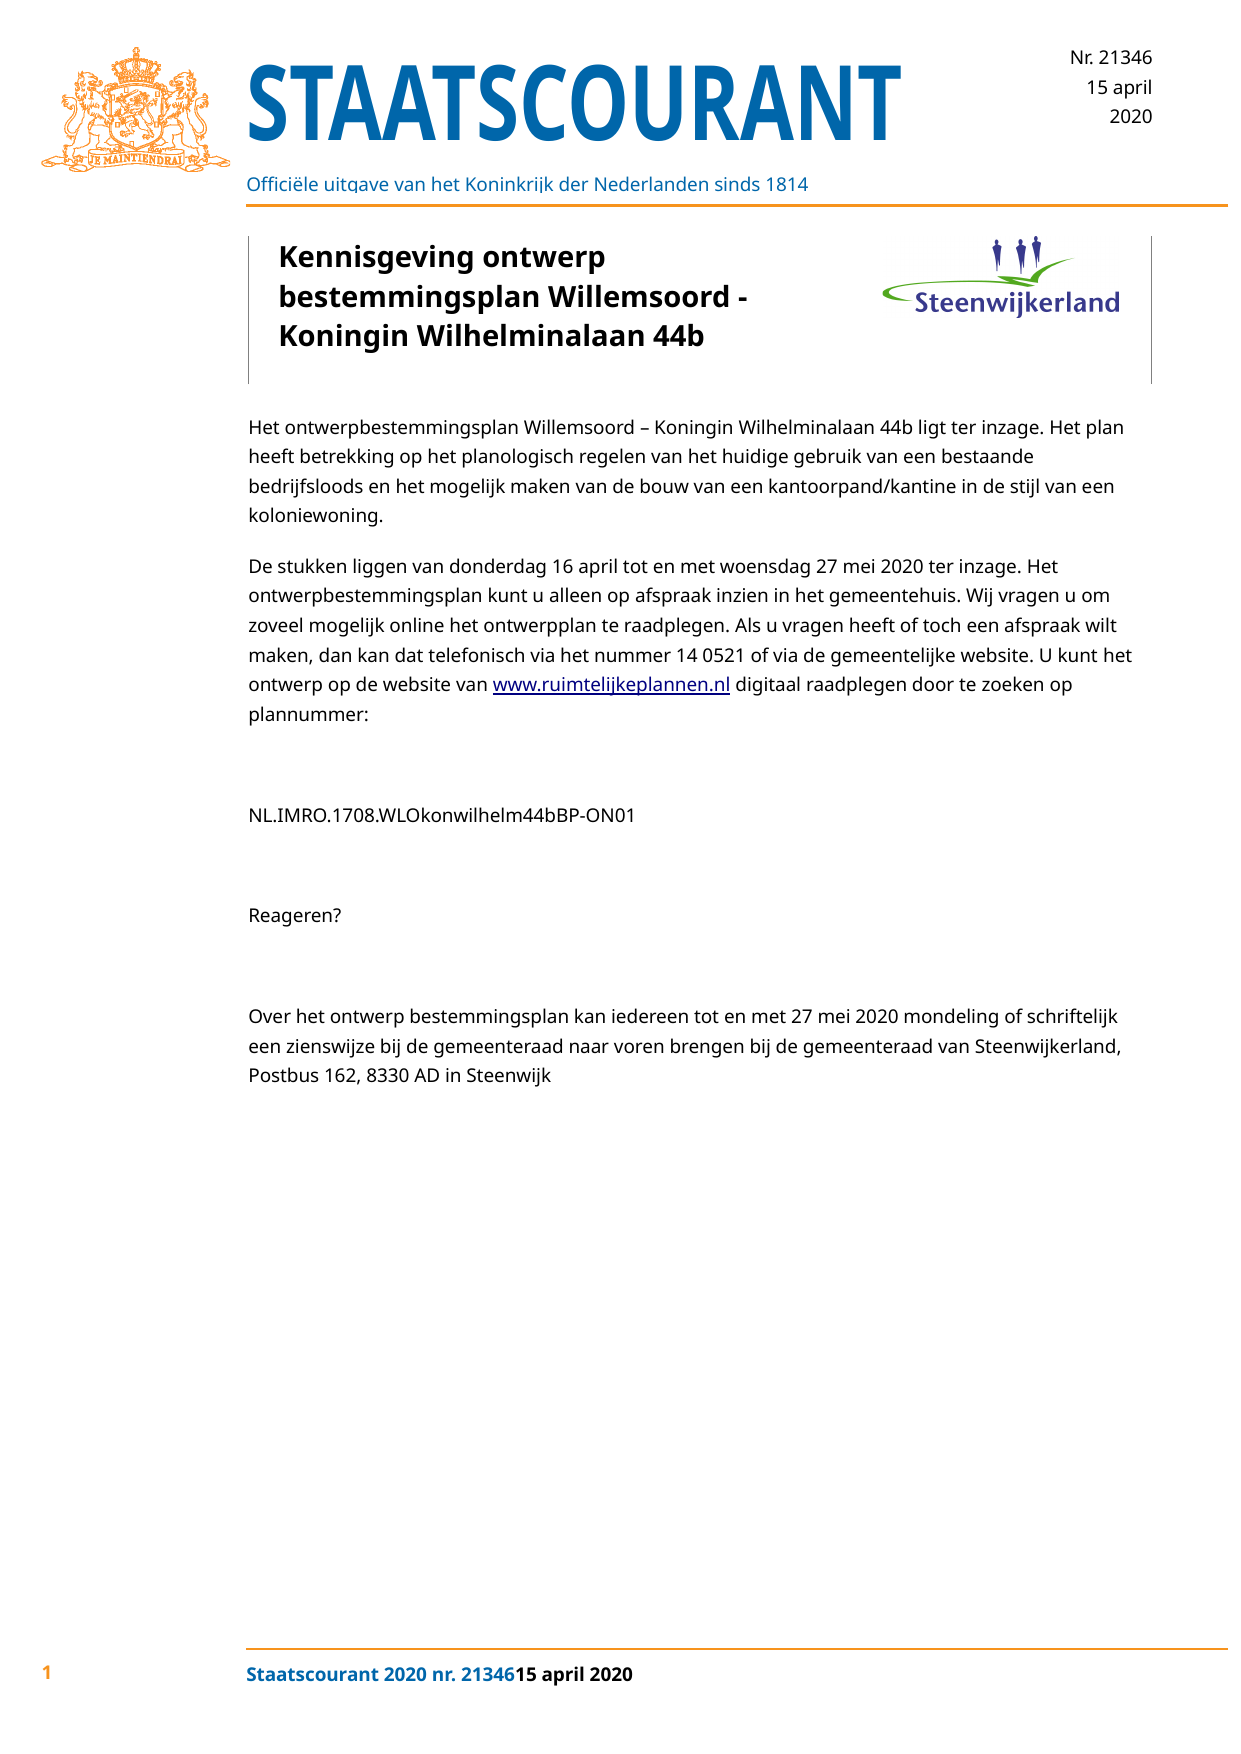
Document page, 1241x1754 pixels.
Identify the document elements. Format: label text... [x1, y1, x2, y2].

table_header [850, 236, 1151, 384]
text De stukken liggen van donderdag 16 april tot en met woensdag 27 mei 2020 ter inzage. Het ontwerpbestemmingsplan kunt u alleen op afspraak inzien in het gemeentehuis. Wij vragen u om zoveel mogelijk online het ontwerpplan te raadplegen. Als u vragen heeft of toch een afspraak wilt maken, dan kan dat telefonisch via het nummer 14 0521 of via de gemeentelijke website. U kunt het ontwerp op de website van www.ruimtelijkeplannen.nl digitaal raadplegen door te zoeken op plannummer: [248, 553, 1152, 727]
text Het ontwerpbestemmingsplan Willemsoord – Koningin Wilhelminalaan 44b ligt ter inzage. Het plan heeft betrekking op het planologisch regelen van het huidige gebruik van een bestaande bedrijfsloods en het mogelijk maken van de bouw van een kantoorpand/kantine in de stijl van een koloniewoning. [248, 414, 1152, 528]
picture [41, 47, 231, 172]
picture [882, 236, 1119, 318]
text Over het ontwerp bestemmingsplan kan iedereen tot en met 27 mei 2020 mondeling of schriftelijk een zienswijze bij de gemeenteraad naar voren brengen bij de gemeenteraad van Steenwijkerland, Postbus 162, 8330 AD in Steenwijk [248, 1003, 1152, 1088]
text Reageren? [248, 903, 1152, 928]
table_header Kennisgeving ontwerp bestemmingsplan Willemsoord - Koningin Wilhelminalaan 44b [249, 236, 850, 384]
text NL.IMRO.1708.WLOkonwilhelm44bBP-ON01 [248, 802, 1152, 828]
